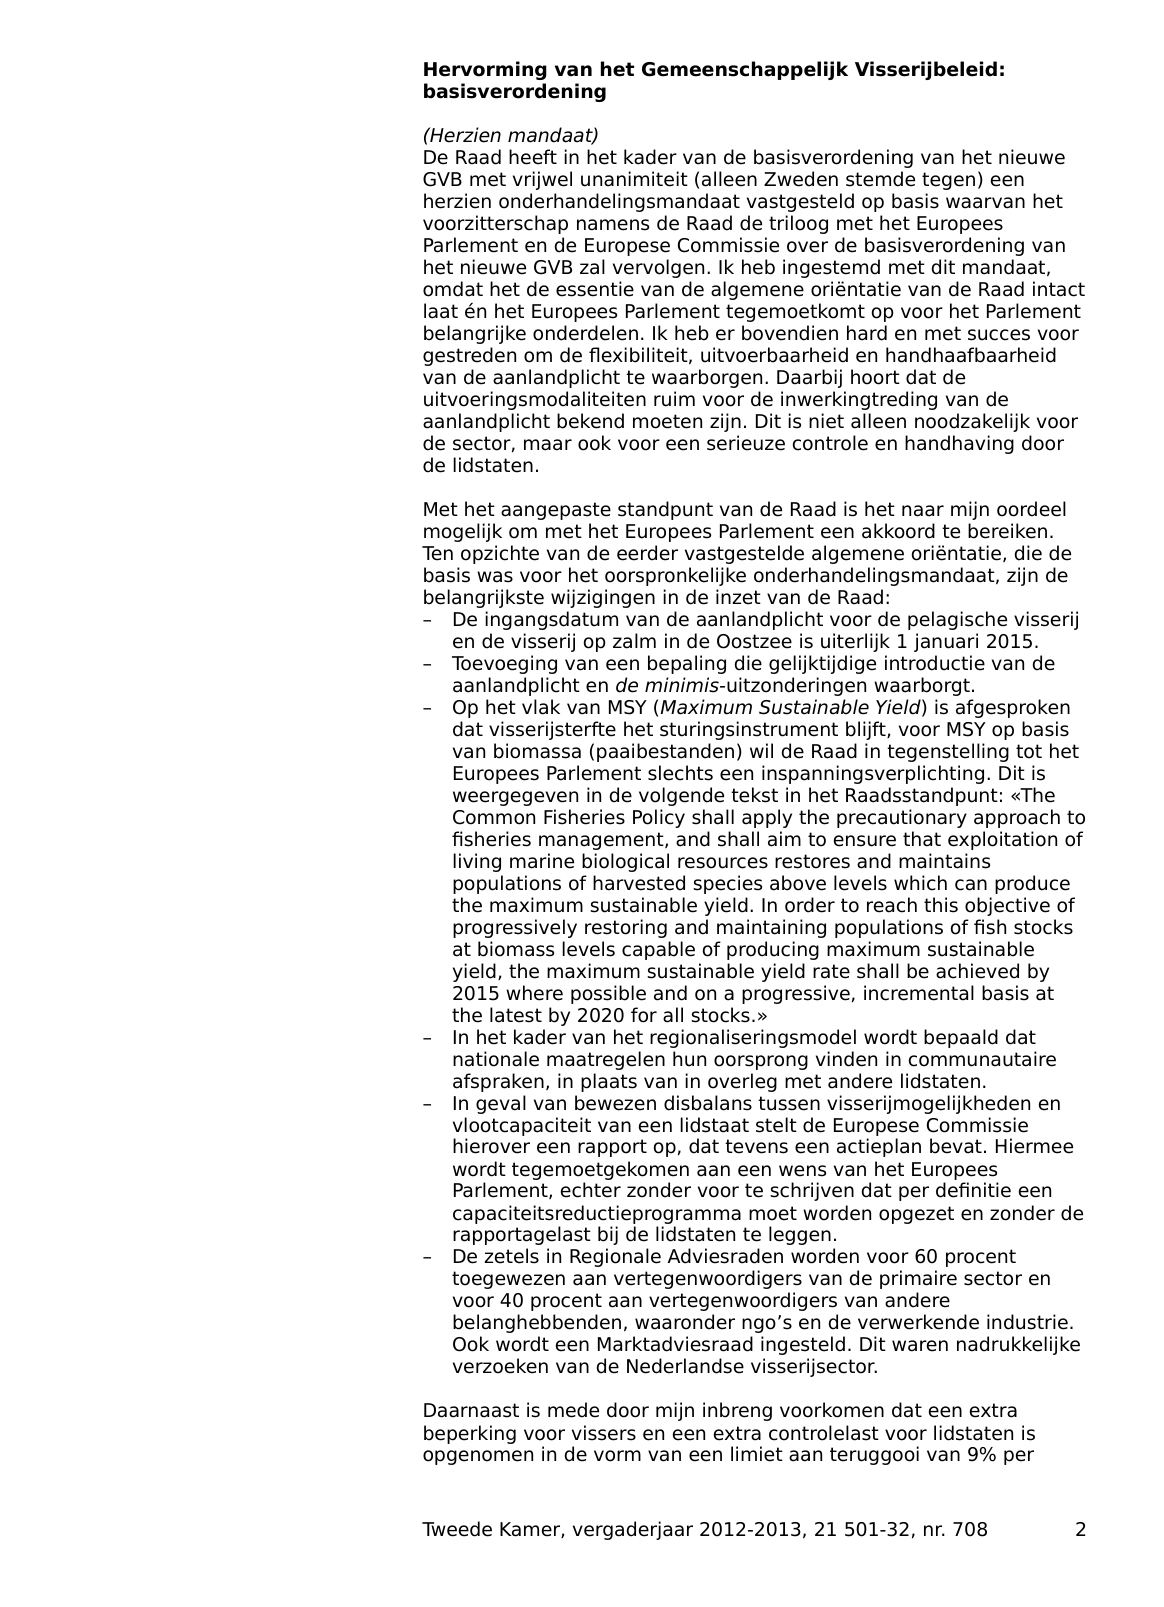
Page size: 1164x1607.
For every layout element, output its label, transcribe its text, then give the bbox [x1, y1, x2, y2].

text – In het kader van het regionaliseringsmodel wordt bepaald dat nationale maatregelen hun oorsprong vinden in communautaire afspraken, in plaats van in overleg met andere lidstaten. [422, 1027, 1087, 1092]
text – Toevoeging van een bepaling die gelijktijdige introductie van de aanlandplicht en de minimis-uitzonderingen waarborgt. [422, 653, 1087, 697]
text Met het aangepaste standpunt van de Raad is het naar mijn oordeel mogelijk om met het Europees Parlement een akkoord te bereiken. Ten opzichte van de eerder vastgestelde algemene oriëntatie, die de basis was voor het oorspronkelijke onderhandelingsmandaat, zijn de belangrijkste wijzigingen in de inzet van de Raad: [422, 499, 1087, 609]
text – De ingangsdatum van de aanlandplicht voor de pelagische visserij en de visserij op zalm in de Oostzee is uiterlijk 1 januari 2015. [422, 609, 1087, 653]
text – Op het vlak van MSY (Maximum Sustainable Yield) is afgesproken dat visserijsterfte het sturingsinstrument blijft, voor MSY op basis van biomassa (paaibestanden) wil de Raad in tegenstelling tot het Europees Parlement slechts een inspanningsverplichting. Dit is weergegeven in de volgende tekst in het Raadsstandpunt: «The Common Fisheries Policy shall apply the precautionary approach to fisheries management, and shall aim to ensure that exploitation of living marine biological resources restores and maintains populations of harvested species above levels which can produce the maximum sustainable yield. In order to reach this objective of progressively restoring and maintaining populations of fish stocks at biomass levels capable of producing maximum sustainable yield, the maximum sustainable yield rate shall be achieved by 2015 where possible and on a progressive, incremental basis at the latest by 2020 for all stocks.» [422, 697, 1087, 1027]
subtitle Hervorming van het Gemeenschappelijk Visserijbeleid: basisverordening [422, 59, 1087, 103]
text Daarnaast is mede door mijn inbreng voorkomen dat een extra beperking voor vissers en een extra controlelast voor lidstaten is opgenomen in de vorm van een limiet aan teruggooi van 9% per [422, 1400, 1087, 1466]
text – In geval van bewezen disbalans tussen visserijmogelijkheden en vlootcapaciteit van een lidstaat stelt de Europese Commissie hierover een rapport op, dat tevens een actieplan bevat. Hiermee wordt tegemoetgekomen aan een wens van het Europees Parlement, echter zonder voor te schrijven dat per definitie een capaciteitsreductieprogramma moet worden opgezet en zonder de rapportagelast bij de lidstaten te leggen. [422, 1092, 1087, 1246]
text – De zetels in Regionale Adviesraden worden voor 60 procent toegewezen aan vertegenwoordigers van de primaire sector en voor 40 procent aan vertegenwoordigers van andere belanghebbenden, waaronder ngo’s en de verwerkende industrie. Ook wordt een Marktadviesraad ingesteld. Dit waren nadrukkelijke verzoeken van de Nederlandse visserijsector. [422, 1246, 1087, 1378]
text De Raad heeft in het kader van de basisverordening van het nieuwe GVB met vrijwel unanimiteit (alleen Zweden stemde tegen) een herzien onderhandelingsmandaat vastgesteld op basis waarvan het voorzitterschap namens de Raad de triloog met het Europees Parlement en de Europese Commissie over de basisverordening van het nieuwe GVB zal vervolgen. Ik heb ingestemd met dit mandaat, omdat het de essentie van de algemene oriëntatie van de Raad intact laat én het Europees Parlement tegemoetkomt op voor het Parlement belangrijke onderdelen. Ik heb er bovendien hard en met succes voor gestreden om de flexibiliteit, uitvoerbaarheid en handhaafbaarheid van de aanlandplicht te waarborgen. Daarbij hoort dat de uitvoeringsmodaliteiten ruim voor de inwerkingtreding van de aanlandplicht bekend moeten zijn. Dit is niet alleen noodzakelijk voor de sector, maar ook voor een serieuze controle en handhaving door de lidstaten. [422, 147, 1087, 477]
text (Herzien mandaat) [422, 125, 1087, 147]
